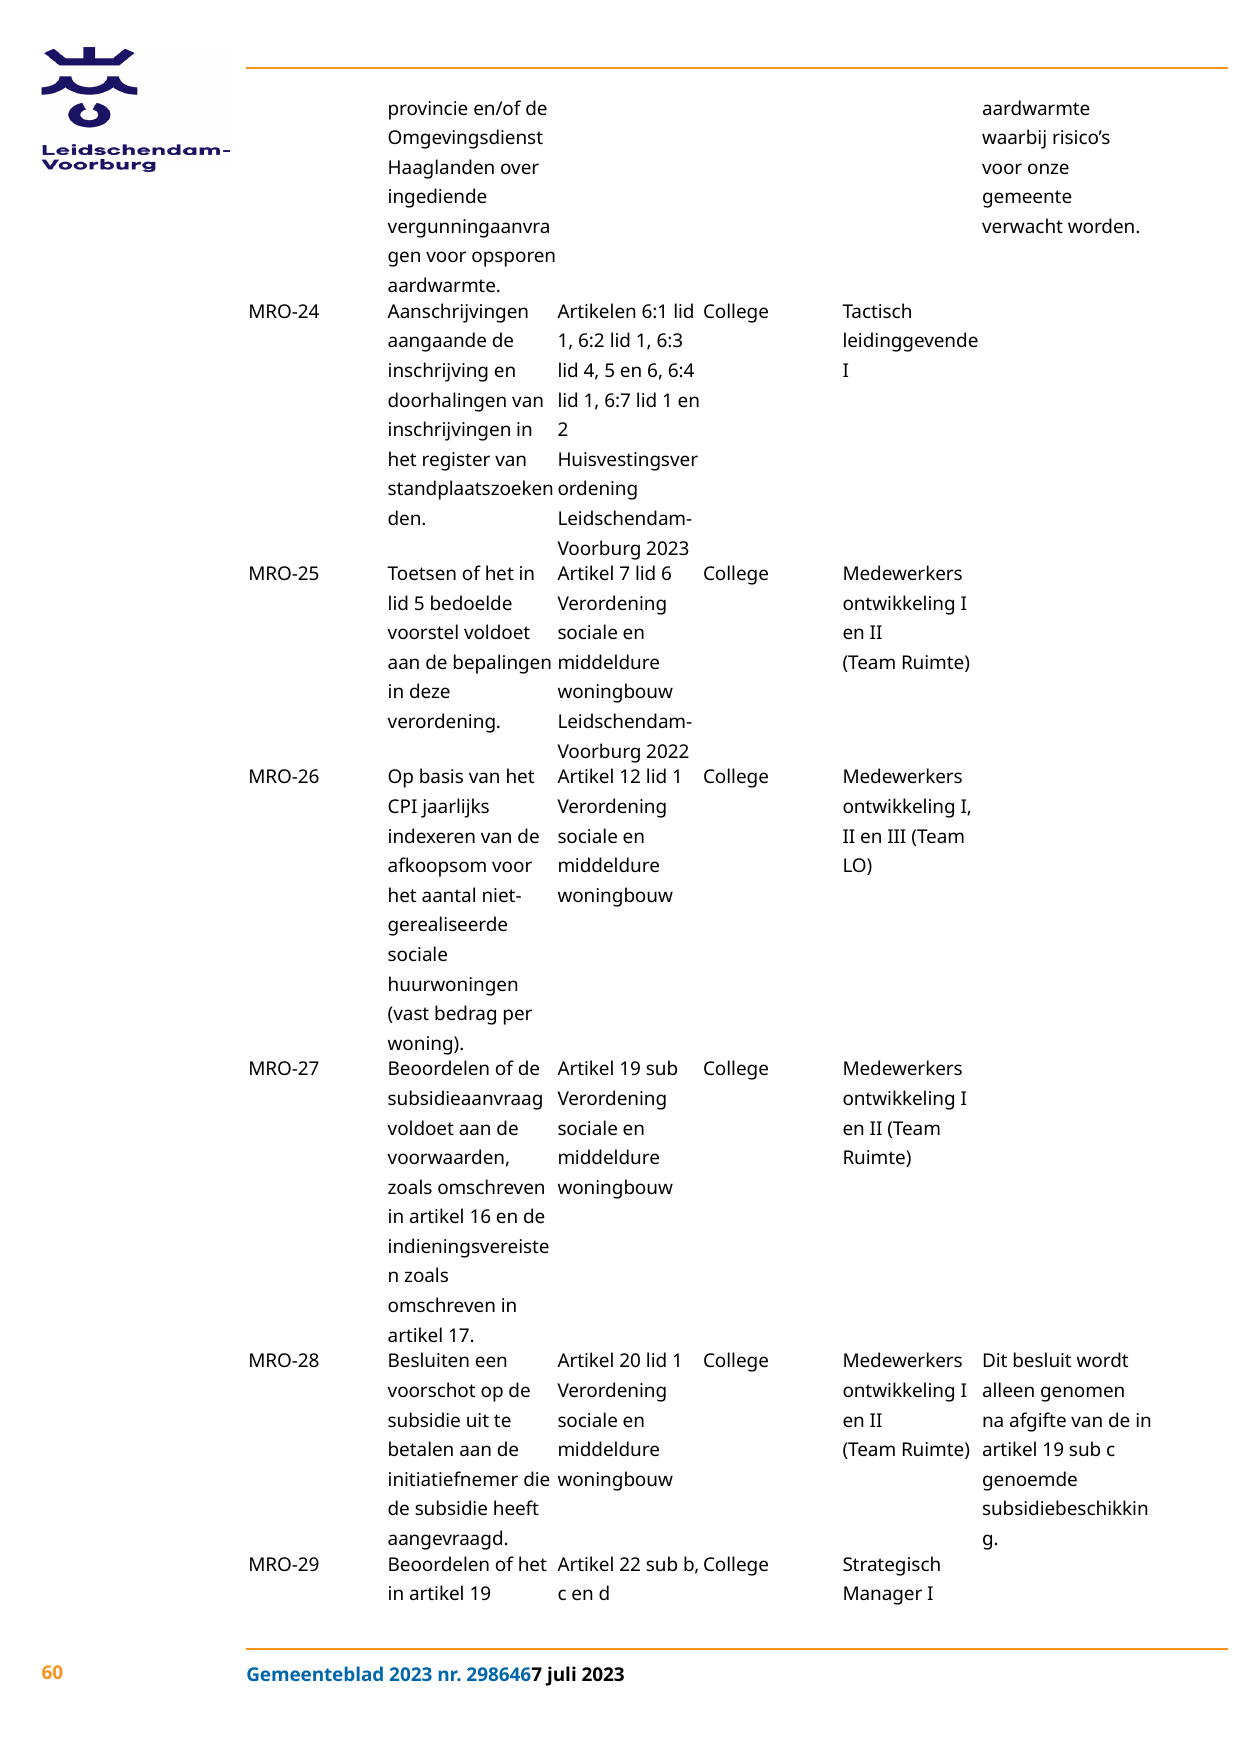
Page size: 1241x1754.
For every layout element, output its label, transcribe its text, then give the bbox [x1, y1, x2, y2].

table_cell Medewerkers ontwikkeling I en II (Team Ruimte) [842, 1056, 982, 1348]
table_cell Aanschrijvingen aangaande de inschrijving en doorhalingen van inschrijvingen in het register van standplaatszoekenden. [388, 298, 557, 560]
table_cell Beoordelen of het in artikel 19 [388, 1551, 557, 1606]
table_cell College [703, 1551, 842, 1606]
table_cell [982, 1056, 1152, 1348]
table_cell Tactisch leidinggevende I [842, 298, 982, 560]
table_cell aardwarmte waarbij risico’s voor onze gemeente verwacht worden. [982, 95, 1152, 298]
table_cell provincie en/of de Omgevingsdienst Haaglanden over ingediende vergunningaanvragen voor opsporen aardwarmte. [388, 95, 557, 298]
table_cell Artikel 7 lid 6 Verordening sociale en middeldure woningbouw Leidschendam-Voorburg 2022 [557, 560, 703, 764]
table_cell College [703, 298, 842, 560]
table_cell Medewerkers ontwikkeling I, II en III (Team LO) [842, 764, 982, 1056]
table_cell Artikel 12 lid 1 Verordening sociale en middeldure woningbouw [557, 764, 703, 1056]
table_cell Artikel 22 sub b, c en d [557, 1551, 703, 1606]
table_cell Artikel 20 lid 1 Verordening sociale en middeldure woningbouw [557, 1348, 703, 1551]
table_cell MRO-28 [248, 1348, 387, 1551]
table_cell Artikelen 6:1 lid 1, 6:2 lid 1, 6:3 lid 4, 5 en 6, 6:4 lid 1, 6:7 lid 1 en 2 Huisvestingsverordening Leidschendam-Voorburg 2023 [557, 298, 703, 560]
table_cell MRO-25 [248, 560, 387, 764]
table_cell [557, 95, 703, 298]
table_cell MRO-29 [248, 1551, 387, 1606]
table_cell [703, 95, 842, 298]
table_cell Dit besluit wordt alleen genomen na afgifte van de in artikel 19 sub c genoemde subsidiebeschikking. [982, 1348, 1152, 1551]
table_cell Medewerkers ontwikkeling I en II (Team Ruimte) [842, 1348, 982, 1551]
table_cell [982, 298, 1152, 560]
table_cell MRO-26 [248, 764, 387, 1056]
table_cell MRO-24 [248, 298, 387, 560]
table_cell Strategisch Manager I [842, 1551, 982, 1606]
table_cell College [703, 1056, 842, 1348]
picture [41, 47, 231, 172]
table_cell [842, 95, 982, 298]
table_cell [982, 560, 1152, 764]
table_cell Beoordelen of de subsidieaanvraag voldoet aan de voorwaarden, zoals omschreven in artikel 16 en de indieningsvereisten zoals omschreven in artikel 17. [388, 1056, 557, 1348]
table_cell College [703, 1348, 842, 1551]
table_cell [982, 764, 1152, 1056]
table_cell Toetsen of het in lid 5 bedoelde voorstel voldoet aan de bepalingen in deze verordening. [388, 560, 557, 764]
table_cell Op basis van het CPI jaarlijks indexeren van de afkoopsom voor het aantal niet-gerealiseerde sociale huurwoningen (vast bedrag per woning). [388, 764, 557, 1056]
table_cell Artikel 19 sub Verordening sociale en middeldure woningbouw [557, 1056, 703, 1348]
table_cell [248, 95, 387, 298]
table_cell Medewerkers ontwikkeling I en II (Team Ruimte) [842, 560, 982, 764]
table_cell MRO-27 [248, 1056, 387, 1348]
table_cell [982, 1551, 1152, 1606]
table_cell Besluiten een voorschot op de subsidie uit te betalen aan de initiatiefnemer die de subsidie heeft aangevraagd. [388, 1348, 557, 1551]
table_cell College [703, 764, 842, 1056]
table_cell College [703, 560, 842, 764]
